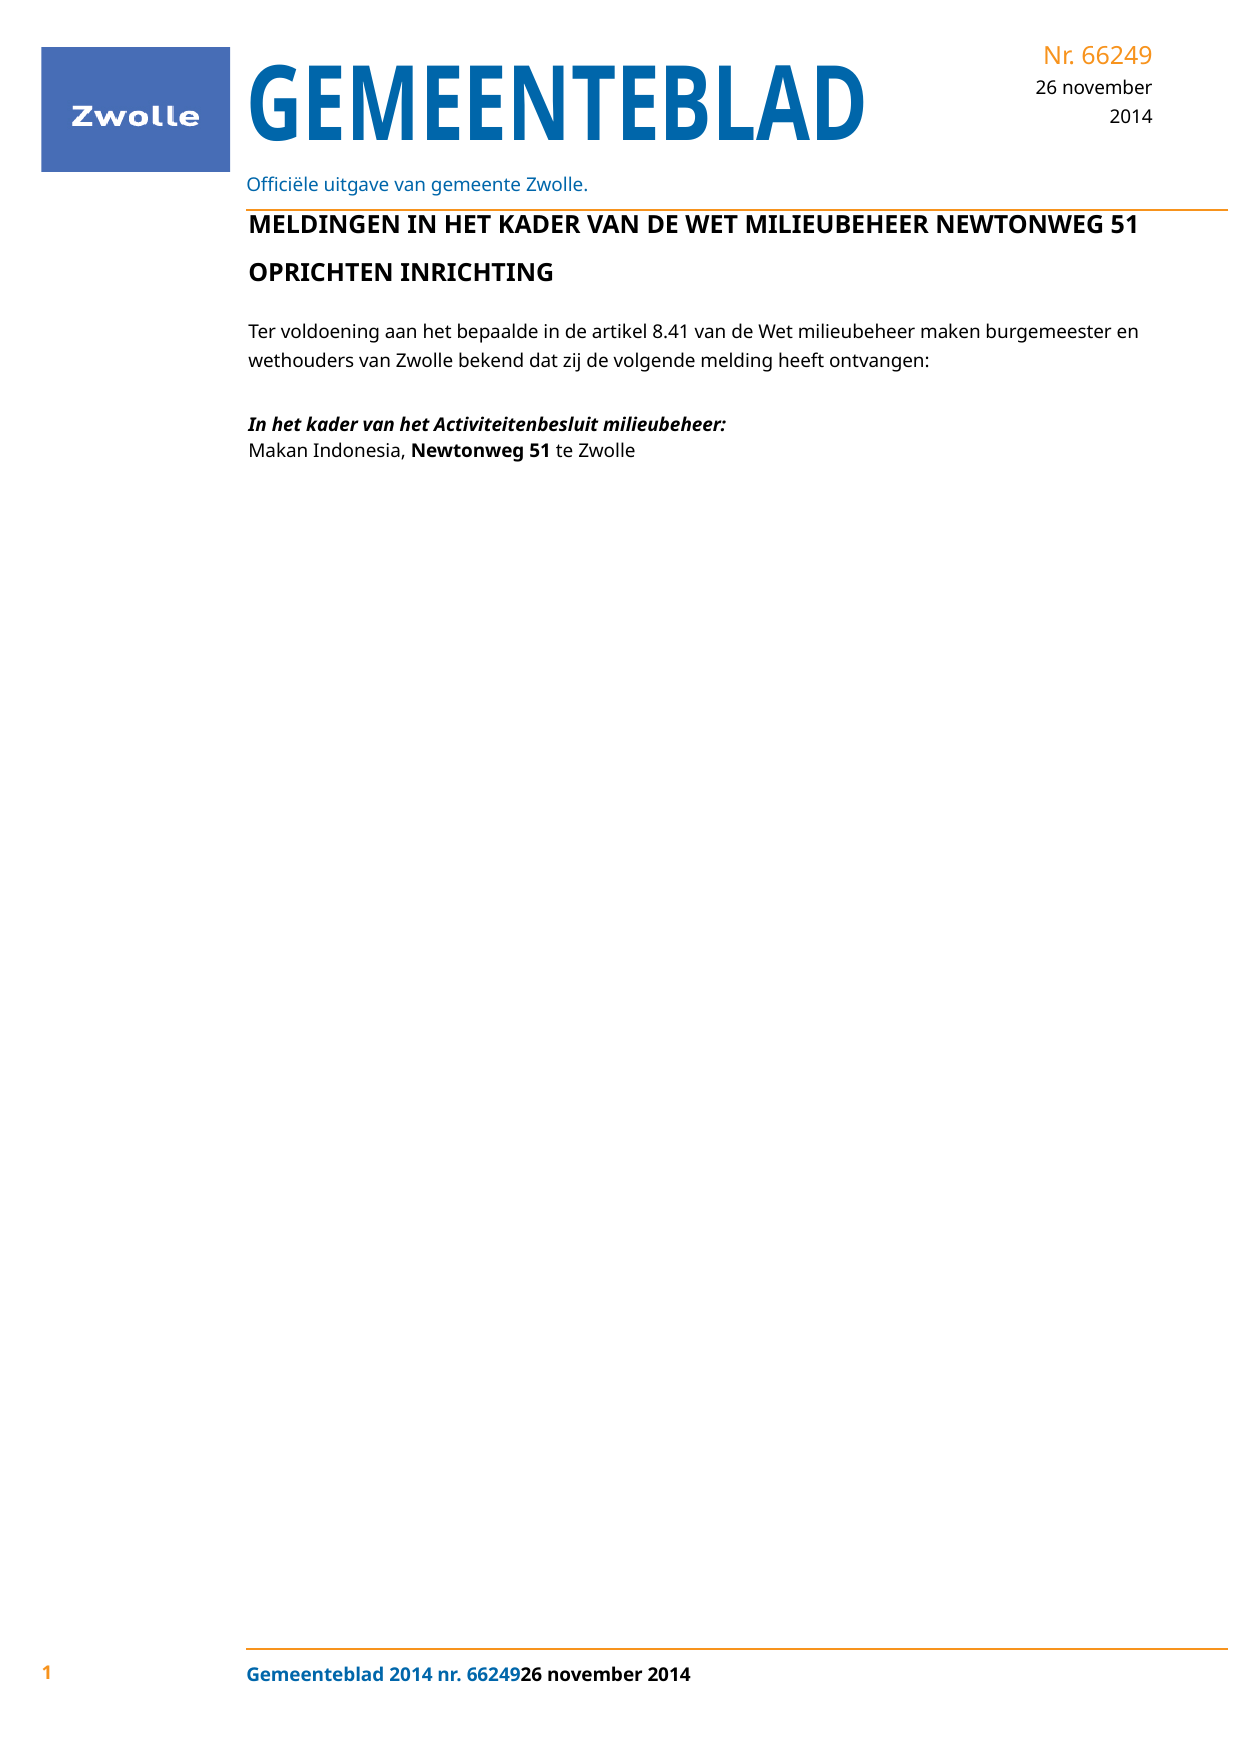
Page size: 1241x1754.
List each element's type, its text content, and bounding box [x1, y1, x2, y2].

text Makan Indonesia, Newtonweg 51 te Zwolle [248, 437, 1152, 463]
text Ter voldoening aan het bepaalde in de artikel 8.41 van de Wet milieubeheer maken burgemeester en wethouders van Zwolle bekend dat zij de volgende melding heeft ontvangen: [248, 318, 1152, 373]
text MELDINGEN IN HET KADER VAN DE WET MILIEUBEHEER NEWTONWEG 51 OPRICHTEN INRICHTING [248, 211, 1152, 288]
text In het kader van het Activiteitenbesluit milieubeheer: [248, 411, 1152, 437]
picture [41, 47, 231, 172]
